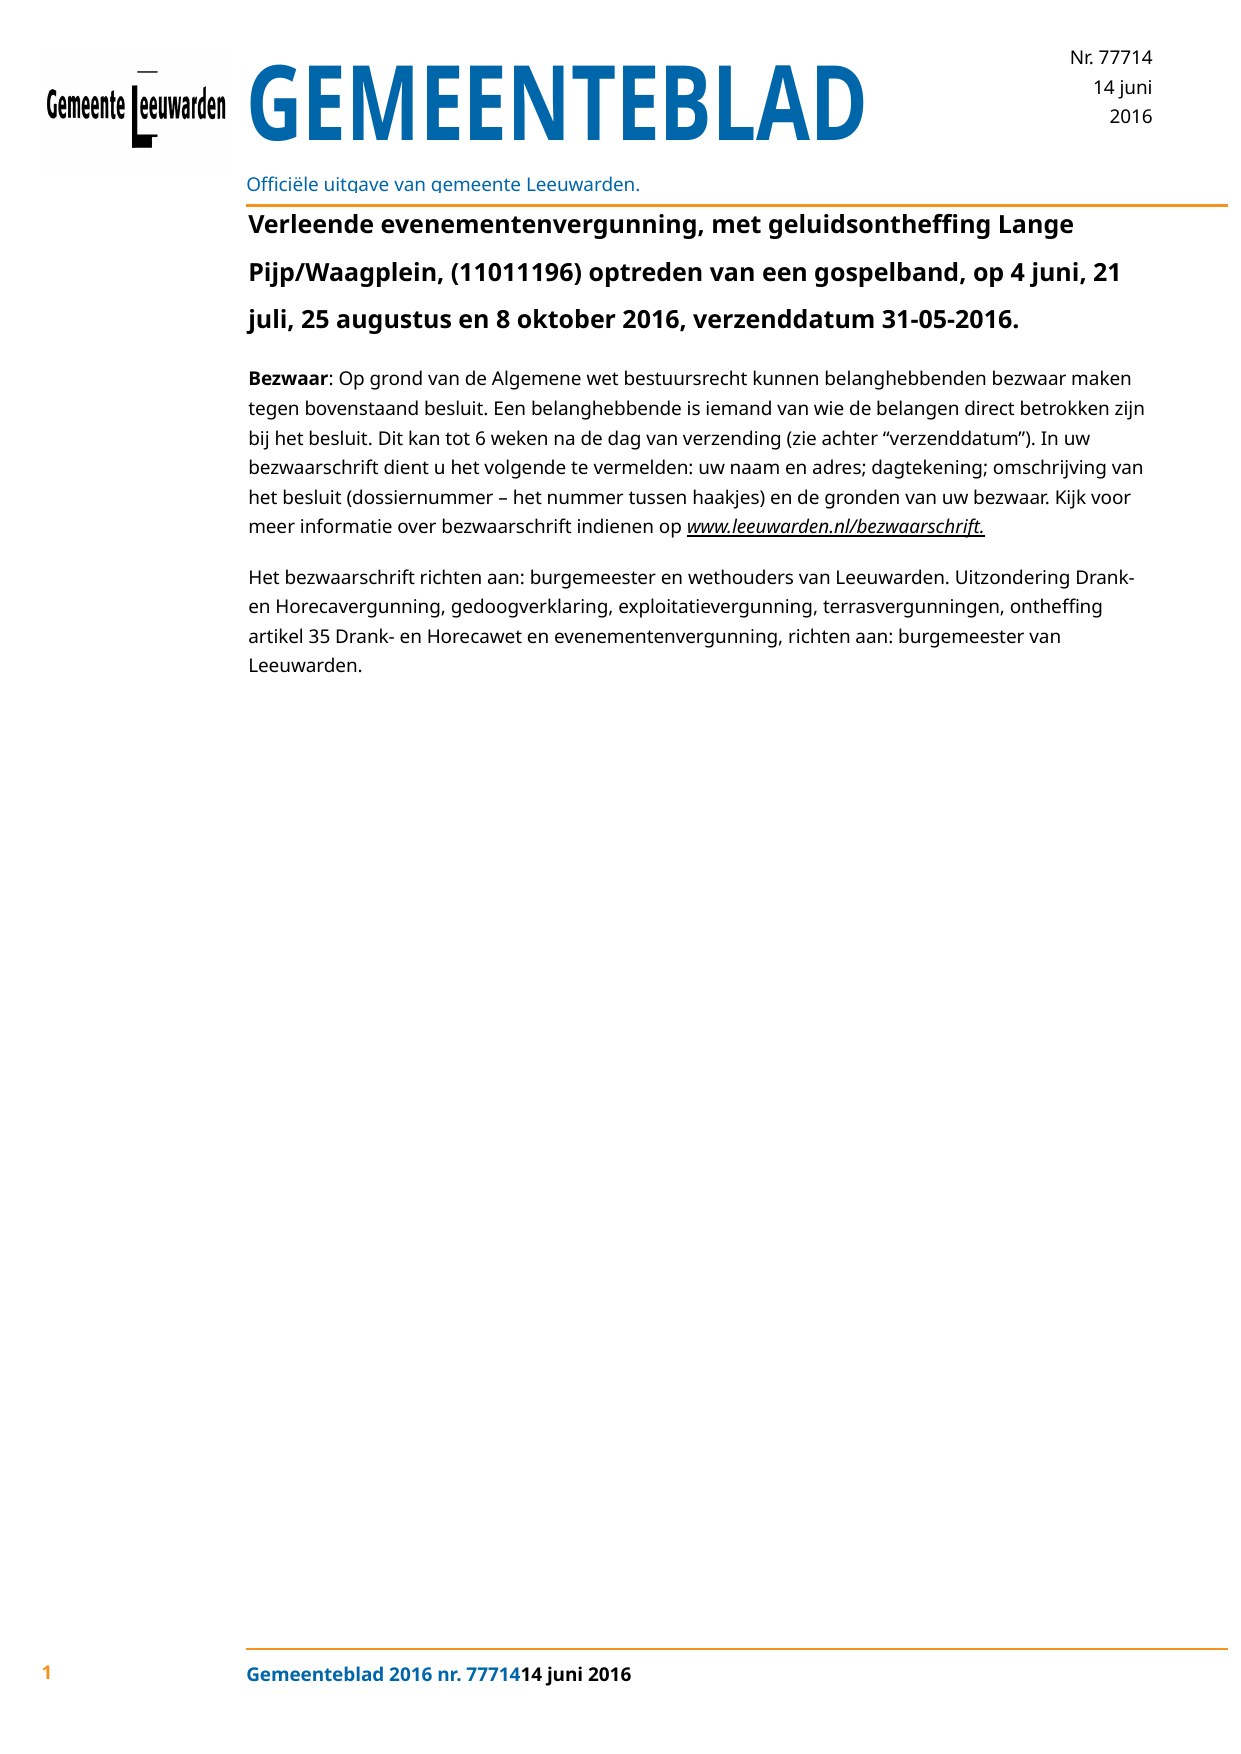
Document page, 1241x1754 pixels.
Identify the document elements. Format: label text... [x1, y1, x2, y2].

picture [41, 47, 231, 172]
text Verleende evenementenvergunning, met geluidsontheffing Lange Pijp/Waagplein, (11011196) optreden van een gospelband, op 4 juni, 21 juli, 25 augustus en 8 oktober 2016, verzenddatum 31-05-2016. [248, 207, 1152, 336]
text Het bezwaarschrift richten aan: burgemeester en wethouders van Leeuwarden. Uitzondering Drank- en Horecavergunning, gedoogverklaring, exploitatievergunning, terrasvergunningen, ontheffing artikel 35 Drank- en Horecawet en evenementenvergunning, richten aan: burgemeester van Leeuwarden. [248, 564, 1152, 678]
text Bezwaar: Op grond van de Algemene wet bestuursrecht kunnen belanghebbenden bezwaar maken tegen bovenstaand besluit. Een belanghebbende is iemand van wie de belangen direct betrokken zijn bij het besluit. Dit kan tot 6 weken na de dag van verzending (zie achter “verzenddatum”). In uw bezwaarschrift dient u het volgende te vermelden: uw naam en adres; dagtekening; omschrijving van het besluit (dossiernummer – het nummer tussen haakjes) en de gronden van uw bezwaar. Kijk voor meer informatie over bezwaarschrift indienen op www.leeuwarden.nl/bezwaarschrift. [248, 366, 1152, 539]
